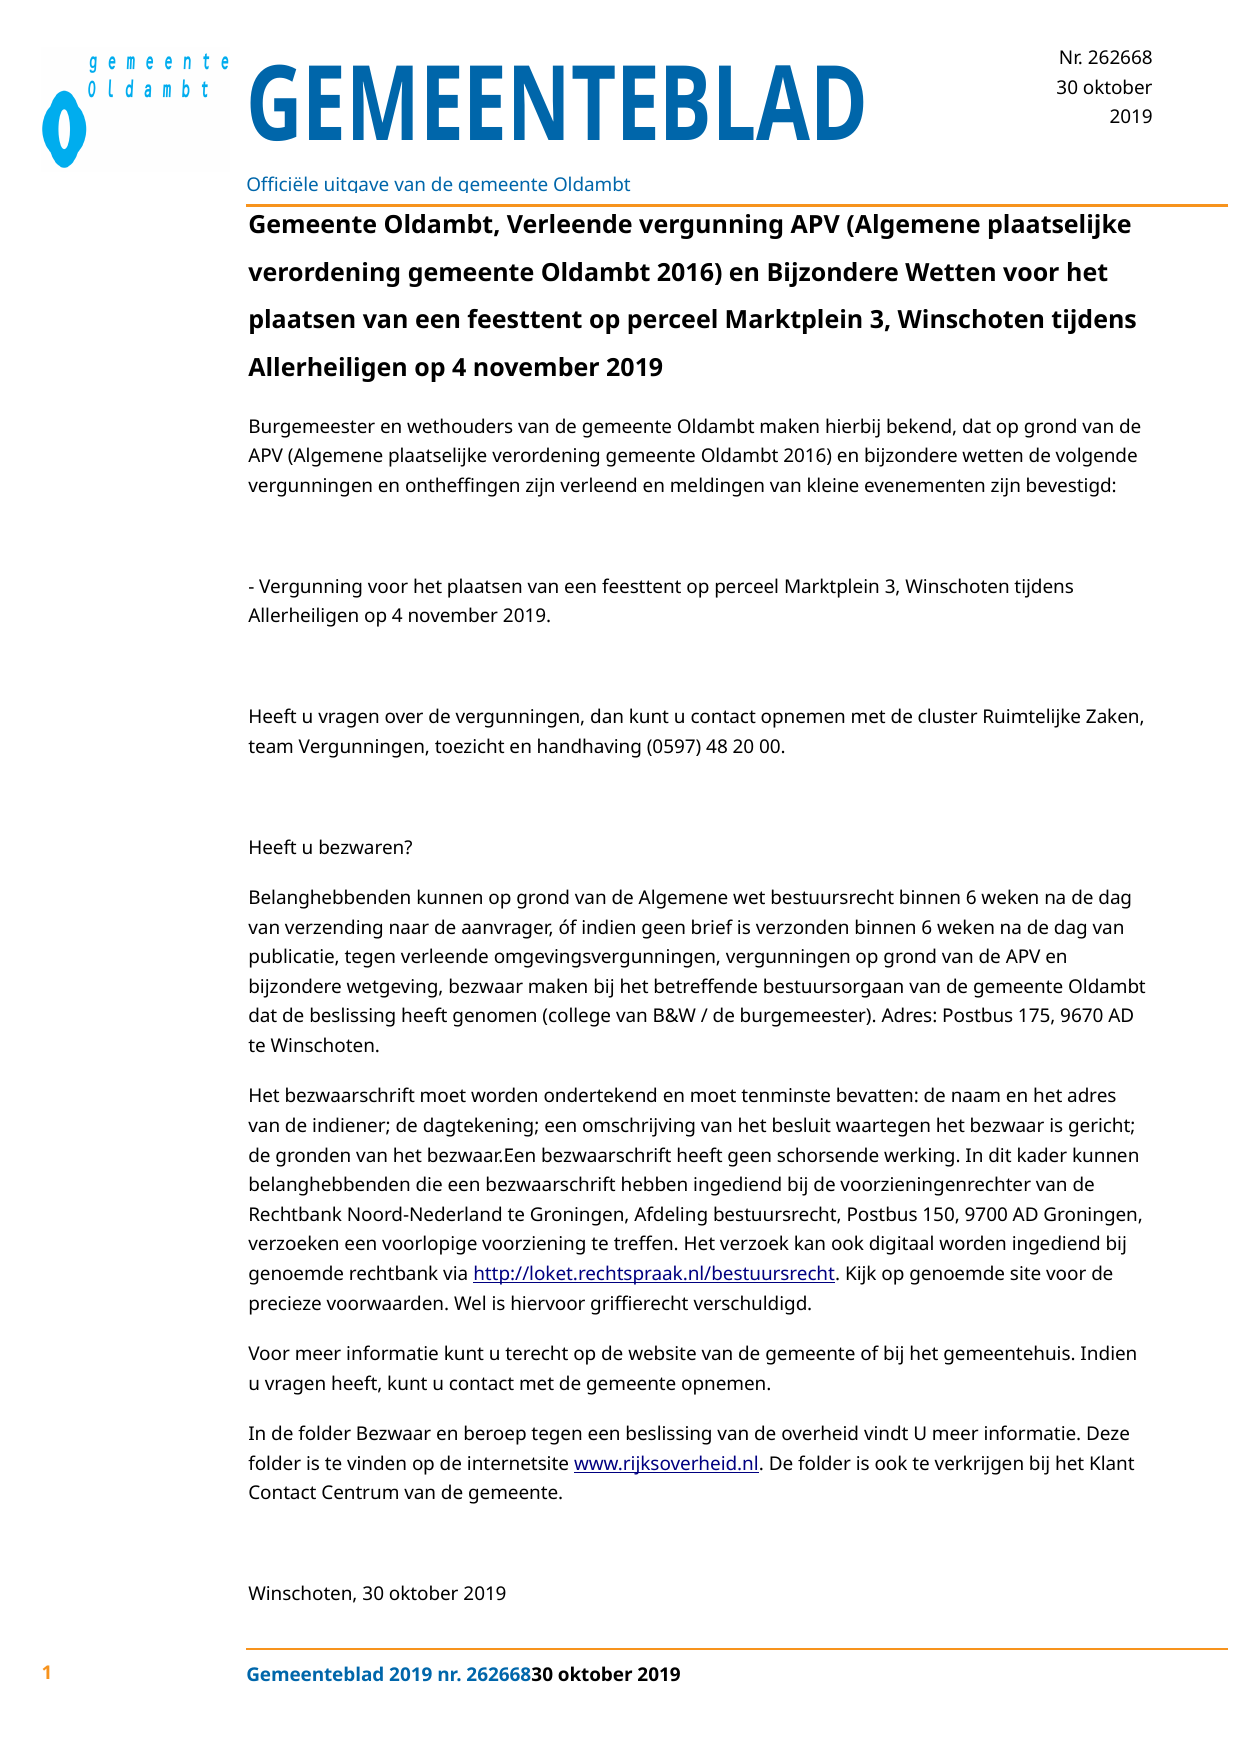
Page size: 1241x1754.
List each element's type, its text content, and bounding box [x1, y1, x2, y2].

text Winschoten, 30 oktober 2019 [248, 1580, 1152, 1606]
text Heeft u vragen over de vergunningen, dan kunt u contact opnemen met de cluster Ruimtelijke Zaken, team Vergunningen, toezicht en handhaving (0597) 48 20 00. [248, 703, 1152, 759]
picture [41, 47, 231, 172]
text Het bezwaarschrift moet worden ondertekend en moet tenminste bevatten: de naam en het adres van de indiener; de dagtekening; een omschrijving van het besluit waartegen het bezwaar is gericht; de gronden van het bezwaar.Een bezwaarschrift heeft geen schorsende werking. In dit kader kunnen belanghebbenden die een bezwaarschrift hebben ingediend bij de voorzieningenrechter van de Rechtbank Noord-Nederland te Groningen, Afdeling bestuursrecht, Postbus 150, 9700 AD Groningen, verzoeken een voorlopige voorziening te treffen. Het verzoek kan ook digitaal worden ingediend bij genoemde rechtbank via http://loket.rechtspraak.nl/bestuursrecht. Kijk op genoemde site voor de precieze voorwaarden. Wel is hiervoor griffierecht verschuldigd. [248, 1083, 1152, 1316]
text In de folder Bezwaar en beroep tegen een beslissing van de overheid vindt U meer informatie. Deze folder is te vinden op de internetsite www.rijksoverheid.nl. De folder is ook te verkrijgen bij het Klant Contact Centrum van de gemeente. [248, 1420, 1152, 1505]
text Burgemeester en wethouders van de gemeente Oldambt maken hierbij bekend, dat op grond van de APV (Algemene plaatselijke verordening gemeente Oldambt 2016) en bijzondere wetten de volgende vergunningen en ontheffingen zijn verleend en meldingen van kleine evenementen zijn bevestigd: [248, 413, 1152, 498]
text Gemeente Oldambt, Verleende vergunning APV (Algemene plaatselijke verordening gemeente Oldambt 2016) en Bijzondere Wetten voor het plaatsen van een feesttent op perceel Marktplein 3, Winschoten tijdens Allerheiligen op 4 november 2019 [248, 207, 1152, 384]
text Belanghebbenden kunnen op grond van de Algemene wet bestuursrecht binnen 6 weken na de dag van verzending naar de aanvrager, óf indien geen brief is verzonden binnen 6 weken na de dag van publicatie, tegen verleende omgevingsvergunningen, vergunningen op grond van de APV en bijzondere wetgeving, bezwaar maken bij het betreffende bestuursorgaan van de gemeente Oldambt dat de beslissing heeft genomen (college van B&W / de burgemeester). Adres: Postbus 175, 9670 AD te Winschoten. [248, 884, 1152, 1058]
text Heeft u bezwaren? [248, 834, 1152, 860]
text - Vergunning voor het plaatsen van een feesttent op perceel Marktplein 3, Winschoten tijdens Allerheiligen op 4 november 2019. [248, 573, 1152, 628]
text Voor meer informatie kunt u terecht op de website van de gemeente of bij het gemeentehuis. Indien u vragen heeft, kunt u contact met de gemeente opnemen. [248, 1340, 1152, 1396]
